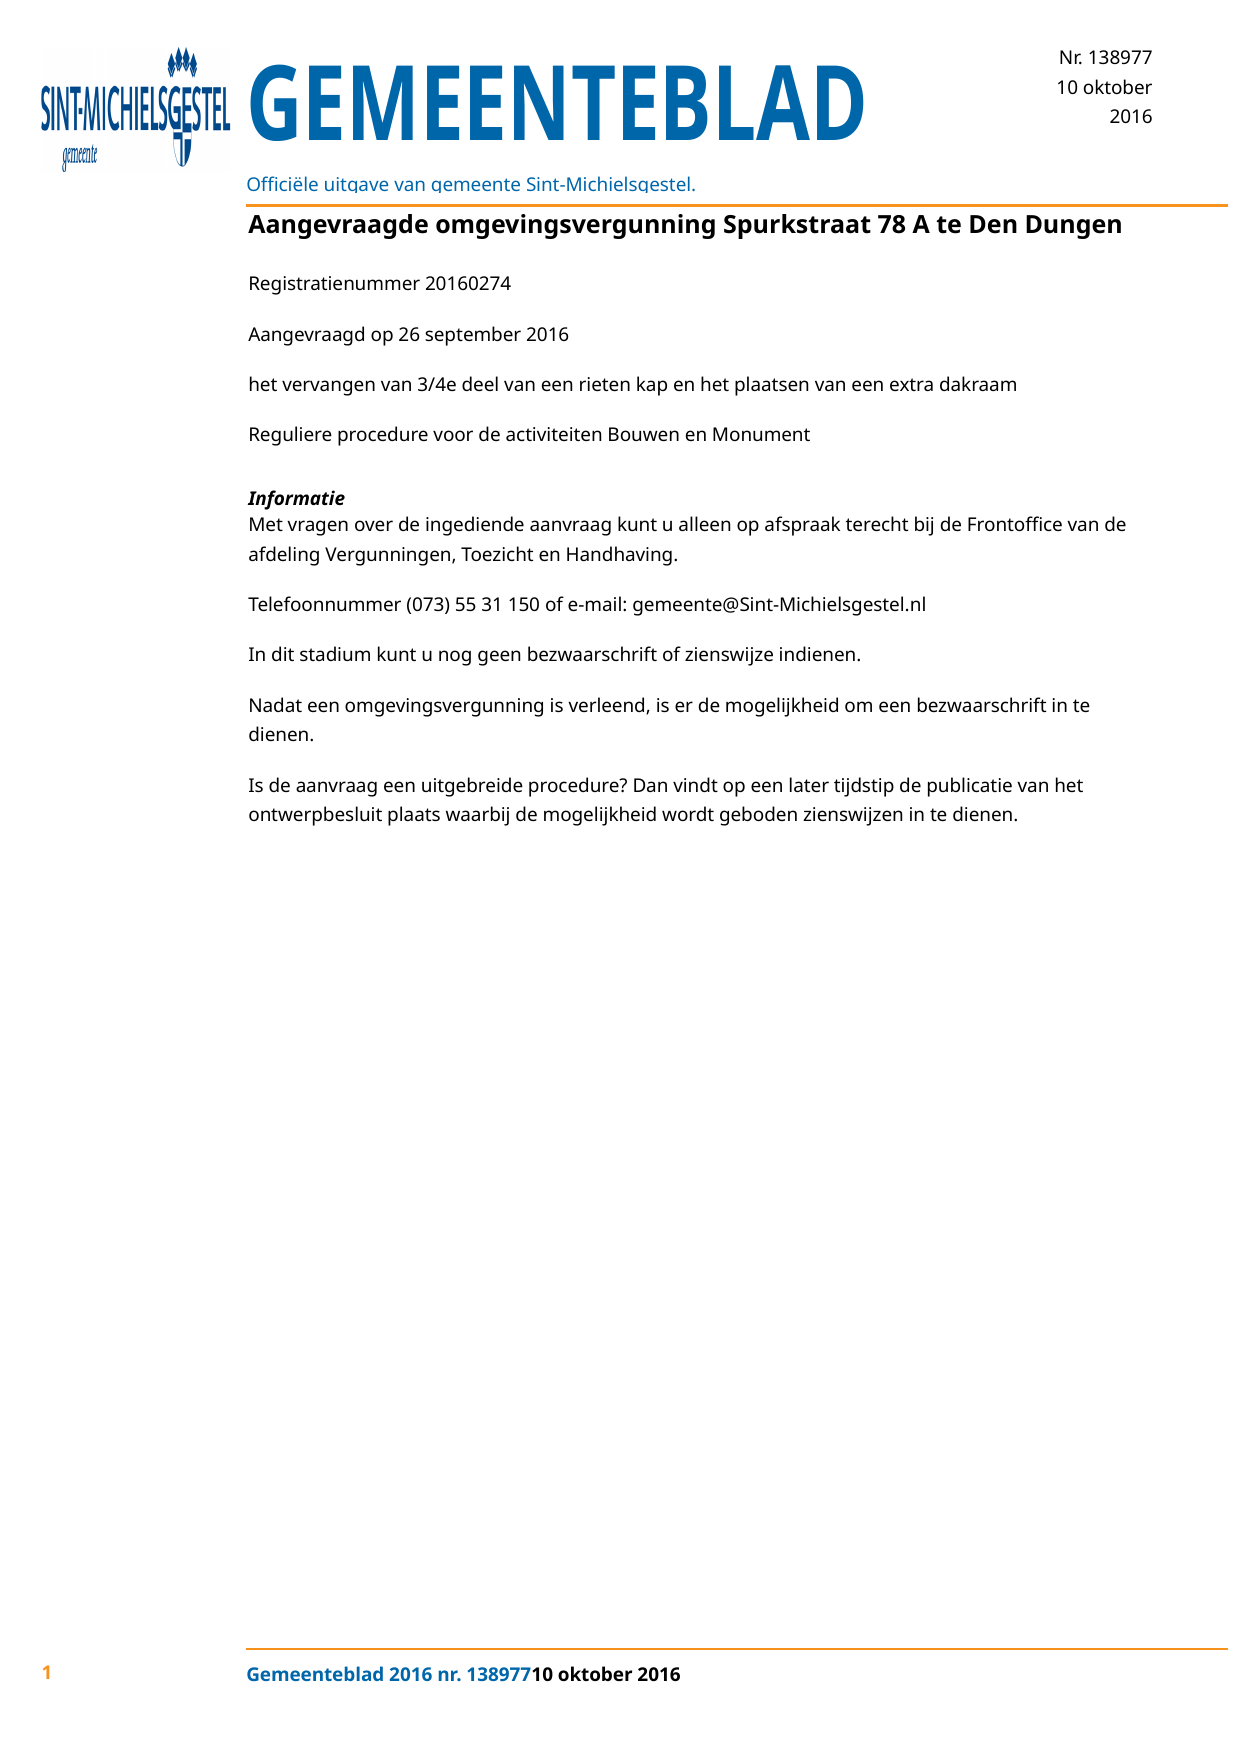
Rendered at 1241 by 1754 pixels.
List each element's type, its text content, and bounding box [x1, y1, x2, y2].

text Reguliere procedure voor de activiteiten Bouwen en Monument [248, 422, 1152, 447]
text Nadat een omgevingsvergunning is verleend, is er de mogelijkheid om een bezwaarschrift in te dienen. [248, 692, 1152, 747]
picture [41, 47, 231, 172]
text Informatie [248, 486, 1152, 511]
text In dit stadium kunt u nog geen bezwaarschrift of zienswijze indienen. [248, 642, 1152, 667]
text Telefoonnummer (073) 55 31 150 of e-mail: gemeente@Sint-Michielsgestel.nl [248, 591, 1152, 617]
text Is de aanvraag een uitgebreide procedure? Dan vindt op een later tijdstip de publicatie van het ontwerpbesluit plaats waarbij de mogelijkheid wordt geboden zienswijzen in te dienen. [248, 772, 1152, 827]
text Aangevraagde omgevingsvergunning Spurkstraat 78 A te Den Dungen [248, 207, 1152, 241]
text Met vragen over de ingediende aanvraag kunt u alleen op afspraak terecht bij de Frontoffice van de afdeling Vergunningen, Toezicht en Handhaving. [248, 511, 1152, 567]
text Registratienummer 20160274 [248, 270, 1152, 296]
text het vervangen van 3/4e deel van een rieten kap en het plaatsen van een extra dakraam [248, 371, 1152, 397]
text Aangevraagd op 26 september 2016 [248, 321, 1152, 346]
